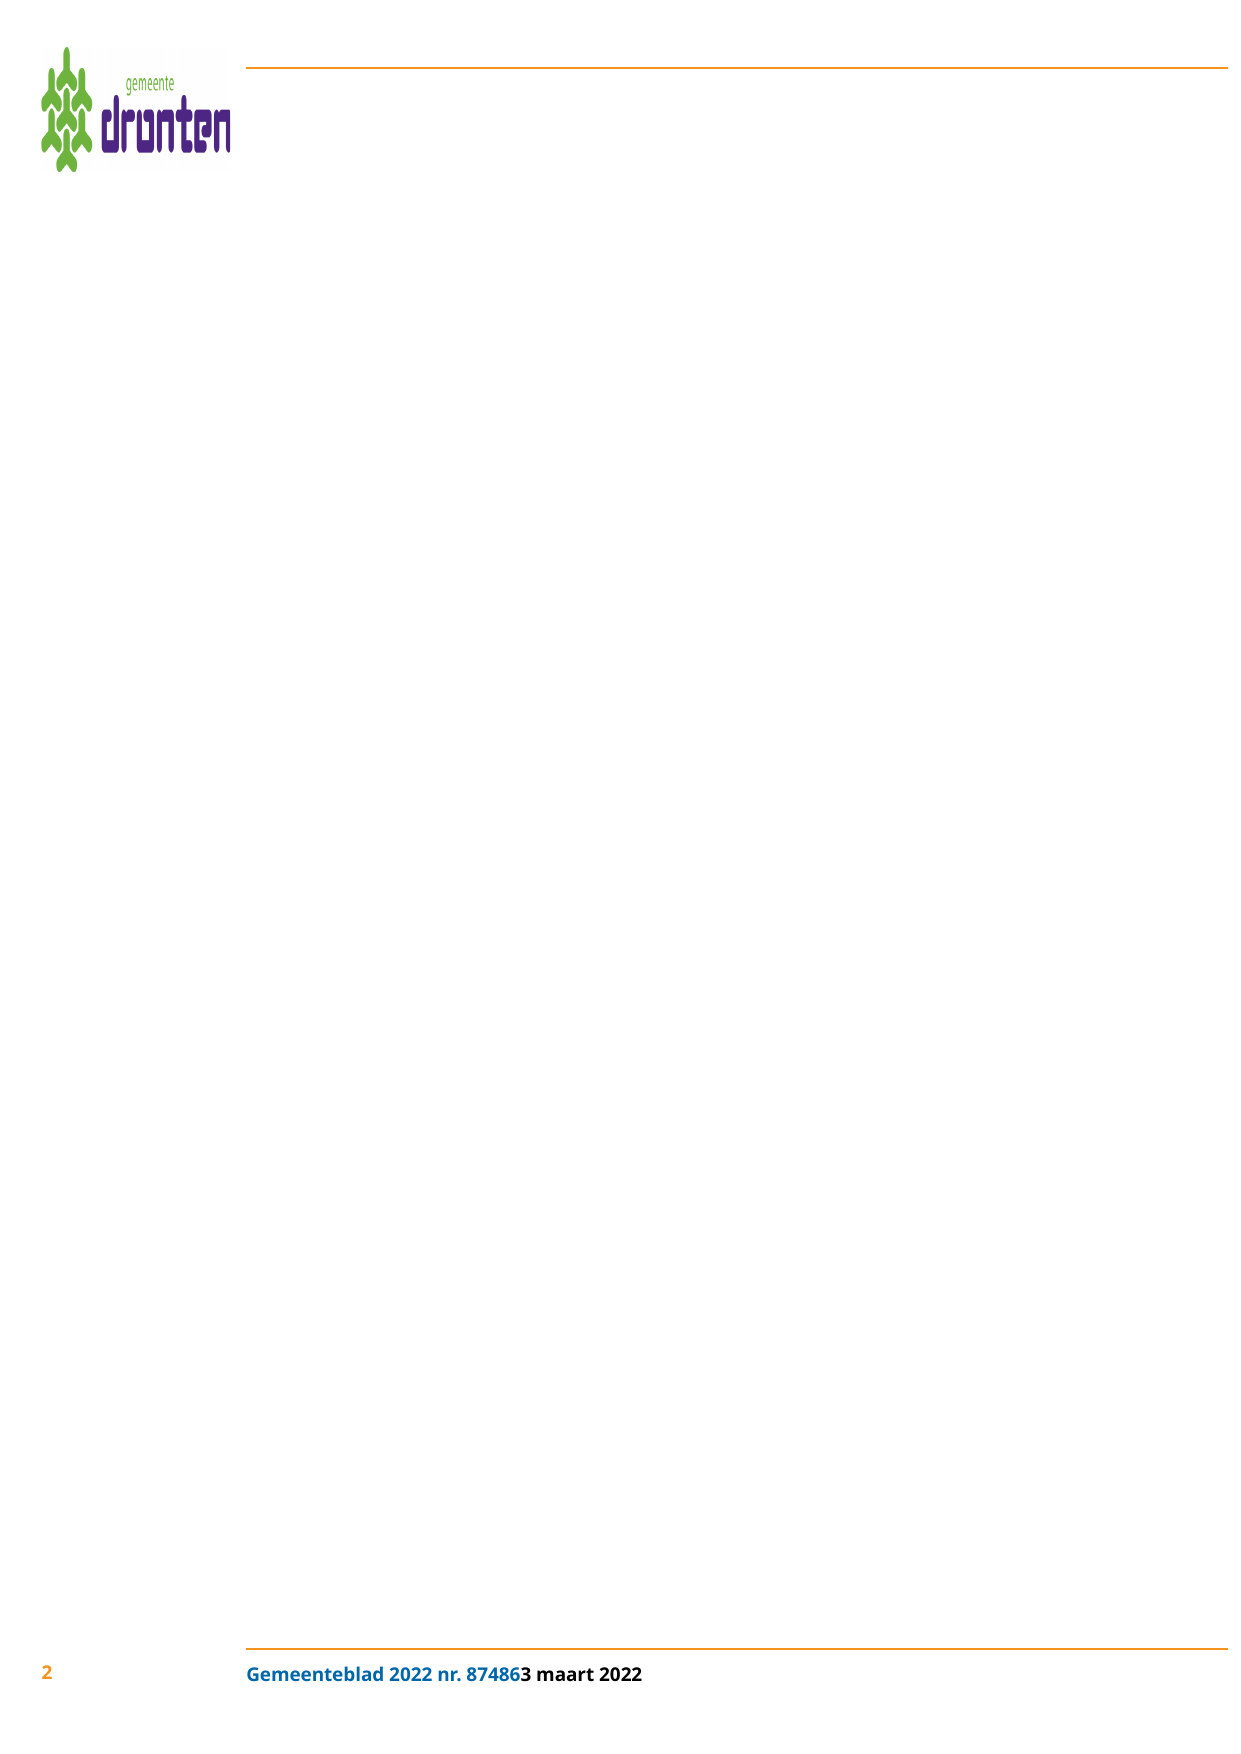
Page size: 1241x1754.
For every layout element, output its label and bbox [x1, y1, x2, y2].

picture [41, 47, 231, 172]
